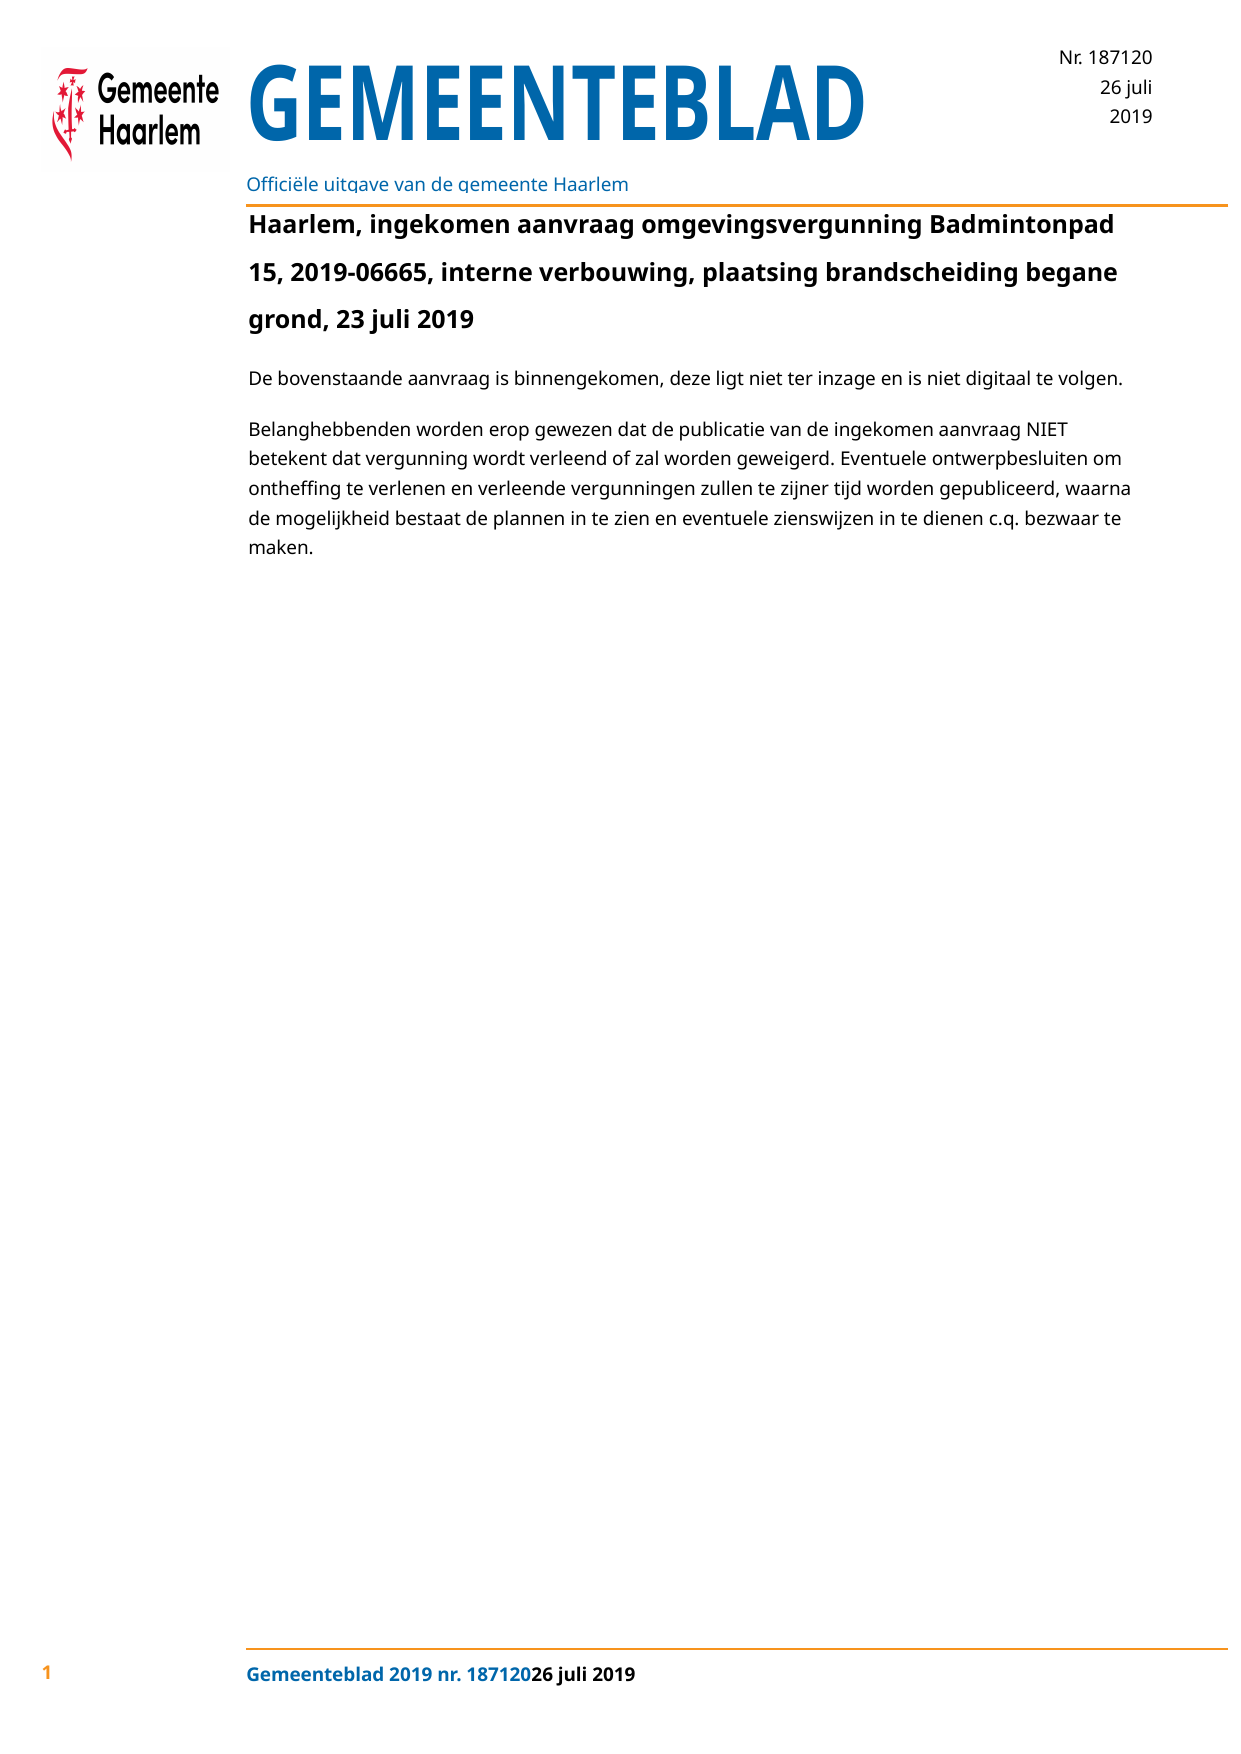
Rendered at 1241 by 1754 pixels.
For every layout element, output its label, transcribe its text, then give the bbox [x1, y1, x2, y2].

text Belanghebbenden worden erop gewezen dat de publicatie van de ingekomen aanvraag NIET betekent dat vergunning wordt verleend of zal worden geweigerd. Eventuele ontwerpbesluiten om ontheffing te verlenen en verleende vergunningen zullen te zijner tijd worden gepubliceerd, waarna de mogelijkheid bestaat de plannen in te zien en eventuele zienswijzen in te dienen c.q. bezwaar te maken. [248, 416, 1152, 560]
text Haarlem, ingekomen aanvraag omgevingsvergunning Badmintonpad 15, 2019-06665, interne verbouwing, plaatsing brandscheiding begane grond, 23 juli 2019 [248, 207, 1152, 336]
text De bovenstaande aanvraag is binnengekomen, deze ligt niet ter inzage en is niet digitaal te volgen. [248, 366, 1152, 391]
picture [41, 47, 231, 172]
